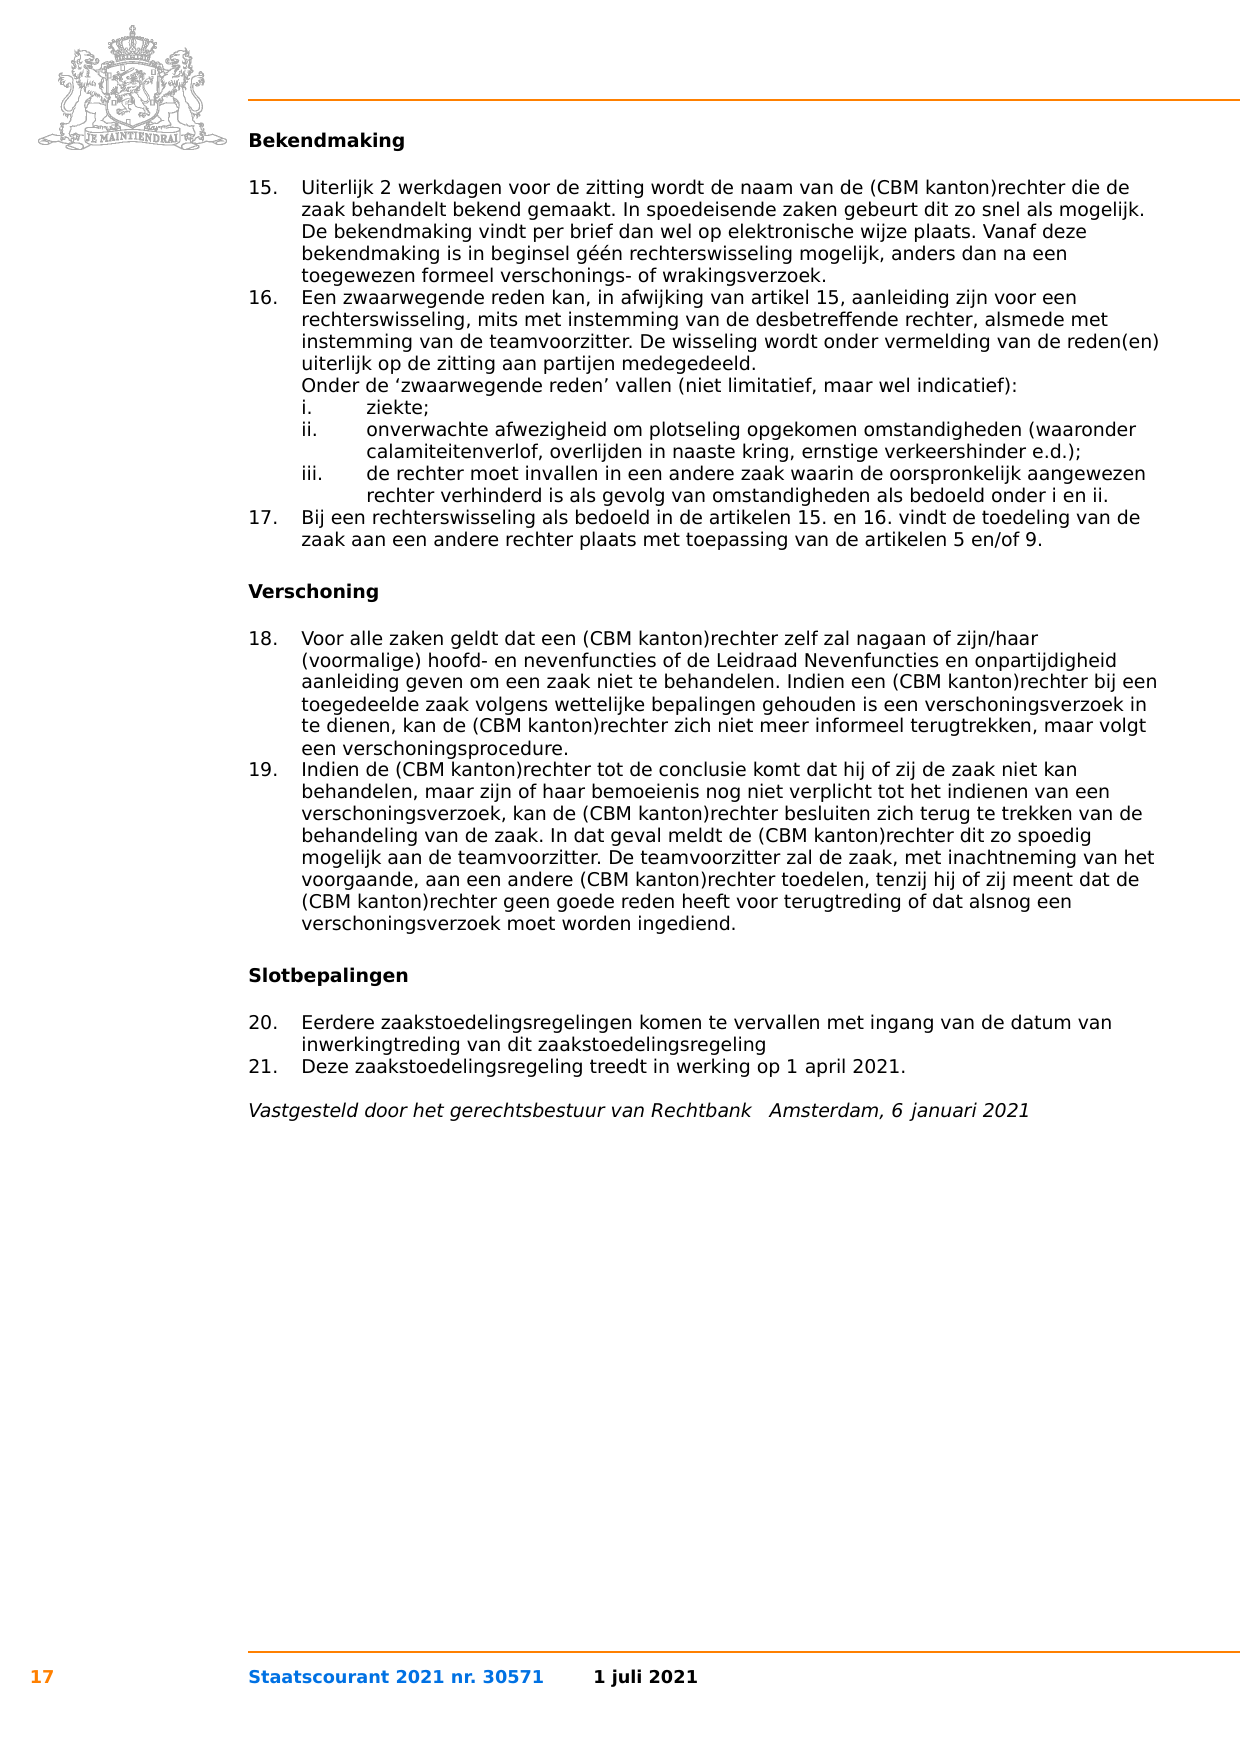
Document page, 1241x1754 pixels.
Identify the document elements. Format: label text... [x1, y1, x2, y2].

picture [38, 25, 227, 150]
text iii. de rechter moet invallen in een andere zaak waarin de oorspronkelijk aangewezen rechter verhinderd is als gevolg van omstandigheden als bedoeld onder i en ii. [301, 463, 1163, 507]
subtitle Verschoning [248, 581, 1163, 602]
text 21. Deze zaakstoedelingsregeling treedt in werking op 1 april 2021. [248, 1056, 1163, 1078]
text ii. onverwachte afwezigheid om plotseling opgekomen omstandigheden (waaronder calamiteitenverlof, overlijden in naaste kring, ernstige verkeershinder e.d.); [301, 419, 1163, 463]
text Onder de ‘zwaarwegende reden’ vallen (niet limitatief, maar wel indicatief): [301, 375, 1163, 397]
text 15. Uiterlijk 2 werkdagen voor de zitting wordt de naam van de (CBM kanton)rechter die de zaak behandelt bekend gemaakt. In spoedeisende zaken gebeurt dit zo snel als mogelijk. De bekendmaking vindt per brief dan wel op elektronische wijze plaats. Vanaf deze bekendmaking is in beginsel géén rechterswisseling mogelijk, anders dan na een toegewezen formeel verschonings- of wrakingsverzoek. [248, 177, 1163, 287]
text 20. Eerdere zaakstoedelingsregelingen komen te vervallen met ingang van de datum van inwerkingtreding van dit zaakstoedelingsregeling [248, 1012, 1163, 1056]
text 19. Indien de (CBM kanton)rechter tot de conclusie komt dat hij of zij de zaak niet kan behandelen, maar zijn of haar bemoeienis nog niet verplicht tot het indienen van een verschoningsverzoek, kan de (CBM kanton)rechter besluiten zich terug te trekken van de behandeling van de zaak. In dat geval meldt de (CBM kanton)rechter dit zo spoedig mogelijk aan de teamvoorzitter. De teamvoorzitter zal de zaak, met inachtneming van het voorgaande, aan een andere (CBM kanton)rechter toedelen, tenzij hij of zij meent dat de (CBM kanton)rechter geen goede reden heeft voor terugtreding of dat alsnog een verschoningsverzoek moet worden ingediend. [248, 759, 1163, 935]
subtitle Slotbepalingen [248, 965, 1163, 987]
text 18. Voor alle zaken geldt dat een (CBM kanton)rechter zelf zal nagaan of zijn/haar (voormalige) hoofd- en nevenfuncties of de Leidraad Nevenfuncties en onpartijdigheid aanleiding geven om een zaak niet te behandelen. Indien een (CBM kanton)rechter bij een toegedeelde zaak volgens wettelijke bepalingen gehouden is een verschoningsverzoek in te dienen, kan de (CBM kanton)rechter zich niet meer informeel terugtrekken, maar volgt een verschoningsprocedure. [248, 627, 1163, 759]
text 16. Een zwaarwegende reden kan, in afwijking van artikel 15, aanleiding zijn voor een rechterswisseling, mits met instemming van de desbetreffende rechter, alsmede met instemming van de teamvoorzitter. De wisseling wordt onder vermelding van de reden(en) uiterlijk op de zitting aan partijen medegedeeld. [248, 287, 1163, 375]
text 17. Bij een rechterswisseling als bedoeld in de artikelen 15. en 16. vindt de toedeling van de zaak aan een andere rechter plaats met toepassing van de artikelen 5 en/of 9. [248, 507, 1163, 551]
text i. ziekte; [301, 397, 1163, 419]
text Vastgesteld door het gerechtsbestuur van Rechtbank Amsterdam, 6 januari 2021 [248, 1100, 1163, 1122]
subtitle Bekendmaking [248, 130, 1163, 152]
